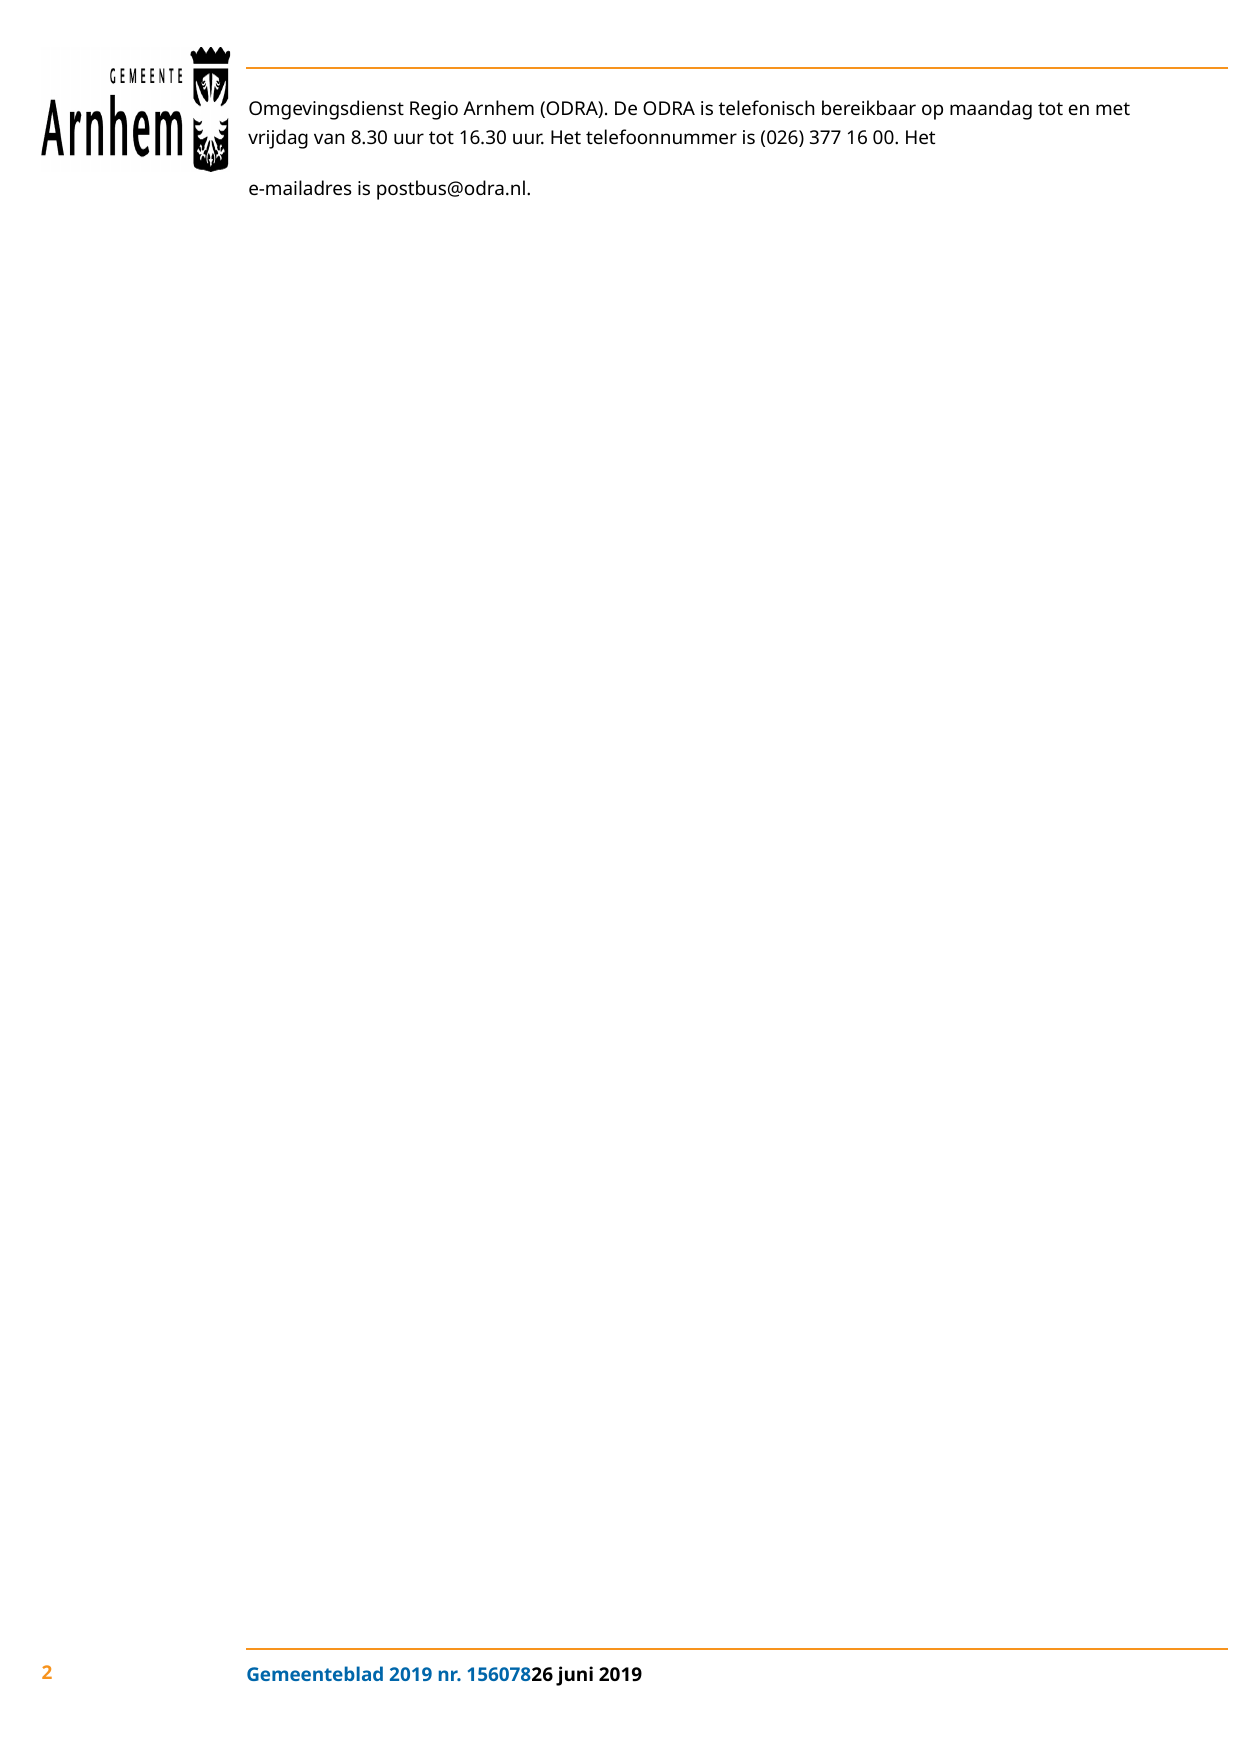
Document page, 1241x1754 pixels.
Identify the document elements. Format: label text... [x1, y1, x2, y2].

picture [41, 47, 231, 172]
text e-mailadres is postbus@odra.nl. [248, 175, 1152, 201]
text Omgevingsdienst Regio Arnhem (ODRA). De ODRA is telefonisch bereikbaar op maandag tot en met vrijdag van 8.30 uur tot 16.30 uur. Het telefoonnummer is (026) 377 16 00. Het [248, 95, 1152, 150]
